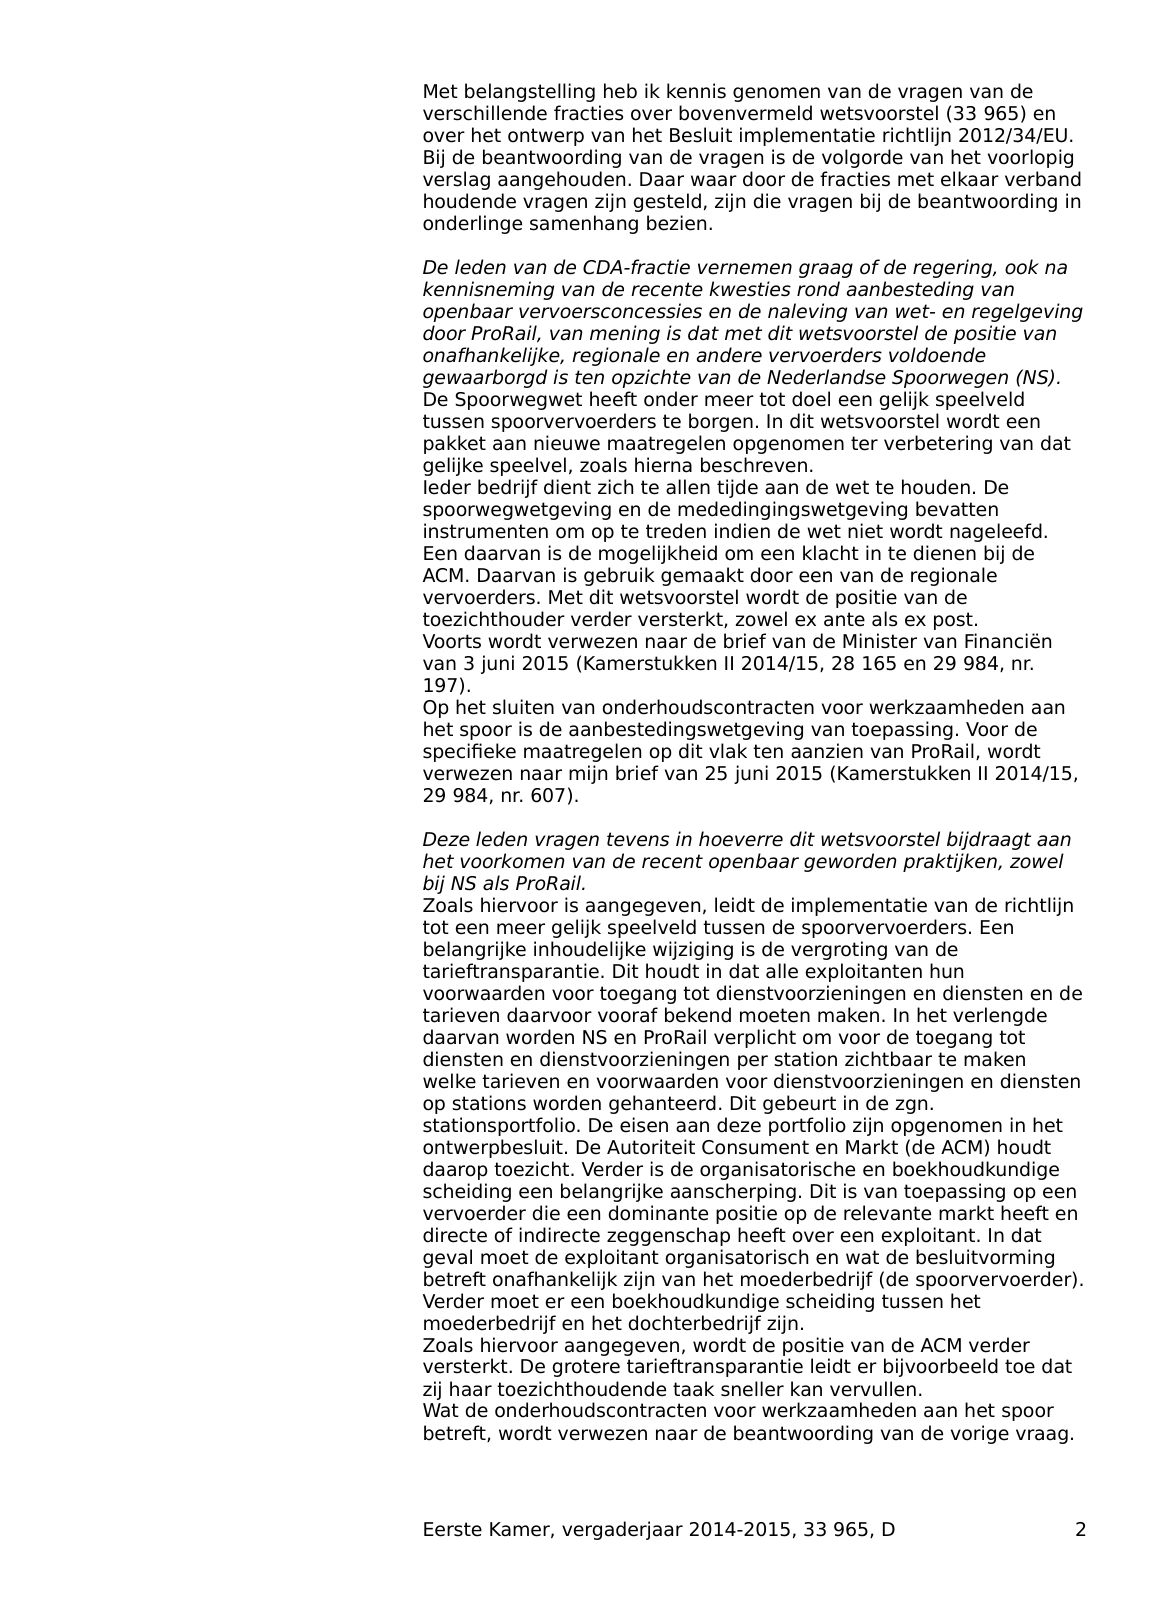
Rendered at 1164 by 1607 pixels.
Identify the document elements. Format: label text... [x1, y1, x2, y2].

text Op het sluiten van onderhoudscontracten voor werkzaamheden aan het spoor is de aanbestedingswetgeving van toepassing. Voor de specifieke maatregelen op dit vlak ten aanzien van ProRail, wordt verwezen naar mijn brief van 25 juni 2015 (Kamerstukken II 2014/15, 29 984, nr. 607). [422, 697, 1087, 807]
text Wat de onderhoudscontracten voor werkzaamheden aan het spoor betreft, wordt verwezen naar de beantwoording van de vorige vraag. [422, 1400, 1087, 1444]
text De leden van de CDA-fractie vernemen graag of de regering, ook na kennisneming van de recente kwesties rond aanbesteding van openbaar vervoersconcessies en de naleving van wet- en regelgeving door ProRail, van mening is dat met dit wetsvoorstel de positie van onafhankelijke, regionale en andere vervoerders voldoende gewaarborgd is ten opzichte van de Nederlandse Spoorwegen (NS). [422, 257, 1087, 389]
text Zoals hiervoor is aangegeven, leidt de implementatie van de richtlijn tot een meer gelijk speelveld tussen de spoorvervoerders. Een belangrijke inhoudelijke wijziging is de vergroting van de tarieftransparantie. Dit houdt in dat alle exploitanten hun voorwaarden voor toegang tot dienstvoorzieningen en diensten en de tarieven daarvoor vooraf bekend moeten maken. In het verlengde daarvan worden NS en ProRail verplicht om voor de toegang tot diensten en dienstvoorzieningen per station zichtbaar te maken welke tarieven en voorwaarden voor dienstvoorzieningen en diensten op stations worden gehanteerd. Dit gebeurt in de zgn. stationsportfolio. De eisen aan deze portfolio zijn opgenomen in het ontwerpbesluit. De Autoriteit Consument en Markt (de ACM) houdt daarop toezicht. Verder is de organisatorische en boekhoudkundige scheiding een belangrijke aanscherping. Dit is van toepassing op een vervoerder die een dominante positie op de relevante markt heeft en directe of indirecte zeggenschap heeft over een exploitant. In dat geval moet de exploitant organisatorisch en wat de besluitvorming betreft onafhankelijk zijn van het moederbedrijf (de spoorvervoerder). Verder moet er een boekhoudkundige scheiding tussen het moederbedrijf en het dochterbedrijf zijn. [422, 895, 1087, 1334]
text Voorts wordt verwezen naar de brief van de Minister van Financiën van 3 juni 2015 (Kamerstukken II 2014/15, 28 165 en 29 984, nr. 197). [422, 631, 1087, 697]
text Ieder bedrijf dient zich te allen tijde aan de wet te houden. De spoorwegwetgeving en de mededingingswetgeving bevatten instrumenten om op te treden indien de wet niet wordt nageleefd. Een daarvan is de mogelijkheid om een klacht in te dienen bij de ACM. Daarvan is gebruik gemaakt door een van de regionale vervoerders. Met dit wetsvoorstel wordt de positie van de toezichthouder verder versterkt, zowel ex ante als ex post. [422, 477, 1087, 631]
text Deze leden vragen tevens in hoeverre dit wetsvoorstel bijdraagt aan het voorkomen van de recent openbaar geworden praktijken, zowel bij NS als ProRail. [422, 829, 1087, 895]
text De Spoorwegwet heeft onder meer tot doel een gelijk speelveld tussen spoorvervoerders te borgen. In dit wetsvoorstel wordt een pakket aan nieuwe maatregelen opgenomen ter verbetering van dat gelijke speelvel, zoals hierna beschreven. [422, 389, 1087, 477]
text Zoals hiervoor aangegeven, wordt de positie van de ACM verder versterkt. De grotere tarieftransparantie leidt er bijvoorbeeld toe dat zij haar toezichthoudende taak sneller kan vervullen. [422, 1334, 1087, 1400]
text Met belangstelling heb ik kennis genomen van de vragen van de verschillende fracties over bovenvermeld wetsvoorstel (33 965) en over het ontwerp van het Besluit implementatie richtlijn 2012/34/EU. Bij de beantwoording van de vragen is de volgorde van het voorlopig verslag aangehouden. Daar waar door de fracties met elkaar verband houdende vragen zijn gesteld, zijn die vragen bij de beantwoording in onderlinge samenhang bezien. [422, 81, 1087, 235]
